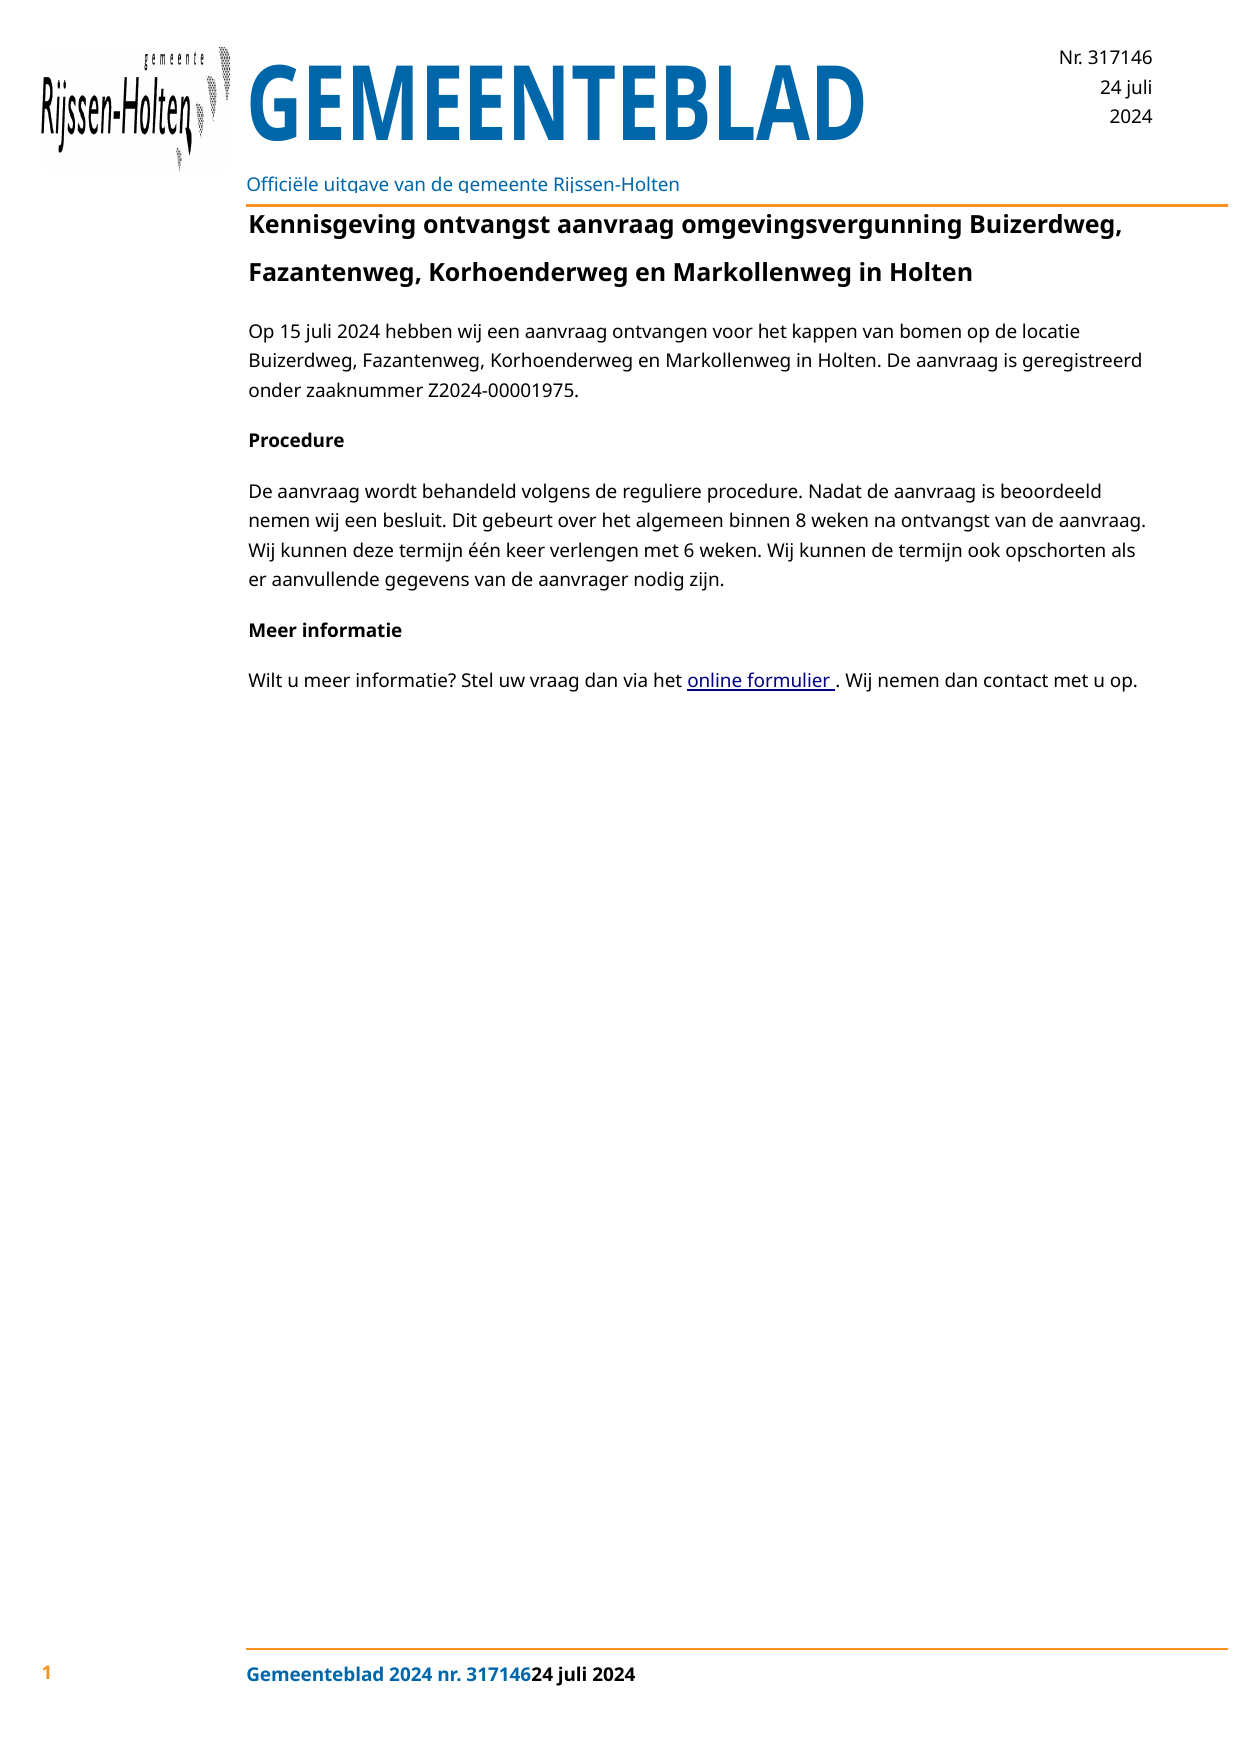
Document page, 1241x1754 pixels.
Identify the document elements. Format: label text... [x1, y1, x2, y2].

text Procedure [248, 427, 1152, 453]
text De aanvraag wordt behandeld volgens de reguliere procedure. Nadat de aanvraag is beoordeeld nemen wij een besluit. Dit gebeurt over het algemeen binnen 8 weken na ontvangst van de aanvraag. Wij kunnen deze termijn één keer verlengen met 6 weken. Wij kunnen de termijn ook opschorten als er aanvullende gegevens van de aanvrager nodig zijn. [248, 478, 1152, 592]
text Wilt u meer informatie? Stel uw vraag dan via het online formulier . Wij nemen dan contact met u op. [248, 667, 1152, 693]
text Kennisgeving ontvangst aanvraag omgevingsvergunning Buizerdweg, Fazantenweg, Korhoenderweg en Markollenweg in Holten [248, 207, 1152, 288]
picture [41, 47, 231, 172]
text Op 15 juli 2024 hebben wij een aanvraag ontvangen voor het kappen van bomen op de locatie Buizerdweg, Fazantenweg, Korhoenderweg en Markollenweg in Holten. De aanvraag is geregistreerd onder zaaknummer Z2024-00001975. [248, 318, 1152, 403]
text Meer informatie [248, 617, 1152, 643]
